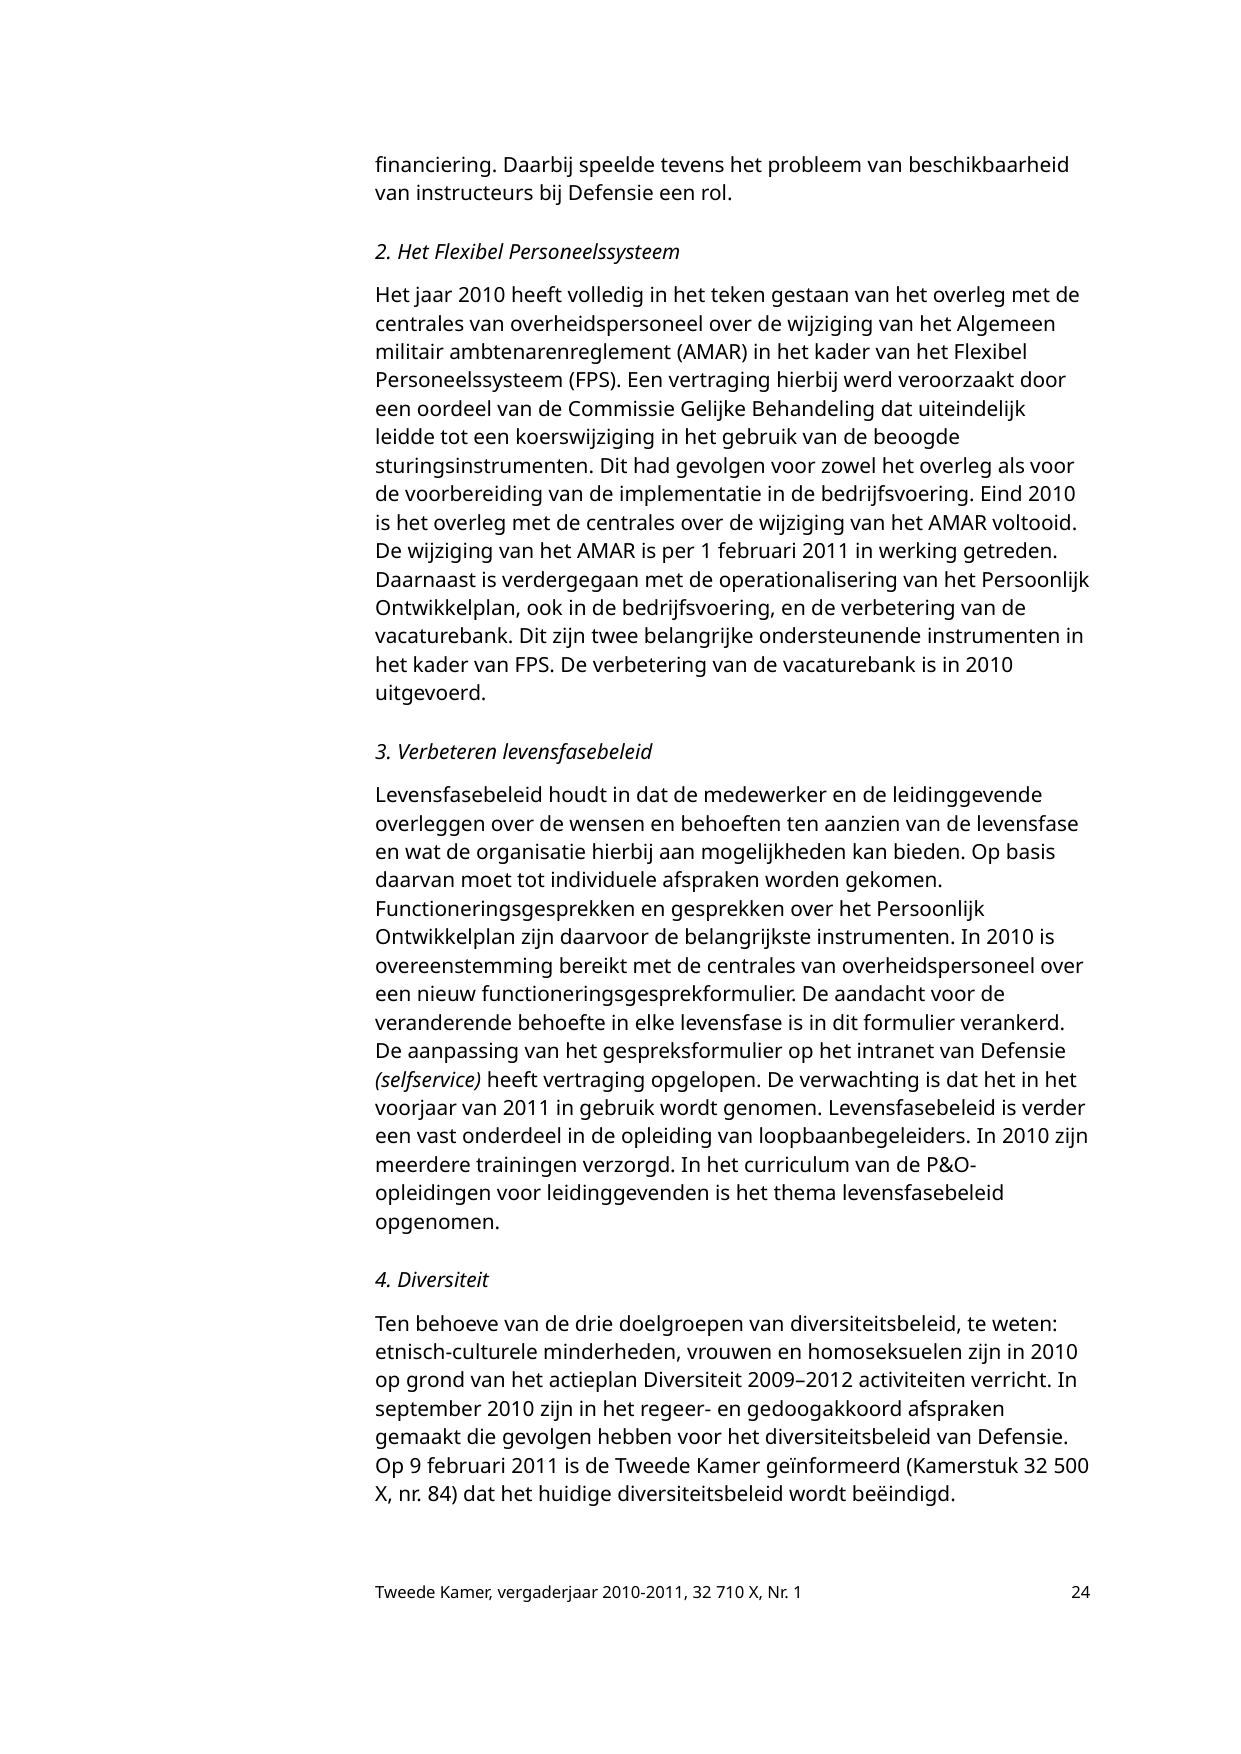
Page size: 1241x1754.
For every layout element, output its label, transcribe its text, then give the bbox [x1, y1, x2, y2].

text financiering. Daarbij speelde tevens het probleem van beschikbaarheid van instructeurs bij Defensie een rol. [375, 150, 1090, 207]
text Het jaar 2010 heeft volledig in het teken gestaan van het overleg met de centrales van overheidspersoneel over de wijziging van het Algemeen militair ambtenarenreglement (AMAR) in het kader van het Flexibel Personeelssysteem (FPS). Een vertraging hierbij werd veroorzaakt door een oordeel van de Commissie Gelijke Behandeling dat uiteindelijk leidde tot een koerswijziging in het gebruik van de beoogde sturingsinstrumenten. Dit had gevolgen voor zowel het overleg als voor de voorbereiding van de implementatie in de bedrijfsvoering. Eind 2010 is het overleg met de centrales over de wijziging van het AMAR voltooid. De wijziging van het AMAR is per 1 februari 2011 in werking getreden. Daarnaast is verdergegaan met de operationalisering van het Persoonlijk Ontwikkelplan, ook in de bedrijfsvoering, en de verbetering van de vacaturebank. Dit zijn twee belangrijke ondersteunende instrumenten in het kader van FPS. De verbetering van de vacaturebank is in 2010 uitgevoerd. [375, 280, 1090, 707]
text 3. Verbeteren levensfasebeleid [375, 737, 1090, 765]
text 4. Diversiteit [375, 1265, 1090, 1294]
text Levensfasebeleid houdt in dat de medewerker en de leidinggevende overleggen over de wensen en behoeften ten aanzien van de levensfase en wat de organisatie hierbij aan mogelijkheden kan bieden. Op basis daarvan moet tot individuele afspraken worden gekomen. Functioneringsgesprekken en gesprekken over het Persoonlijk Ontwikkelplan zijn daarvoor de belangrijkste instrumenten. In 2010 is overeenstemming bereikt met de centrales van overheidspersoneel over een nieuw functioneringsgesprekformulier. De aandacht voor de veranderende behoefte in elke levensfase is in dit formulier verankerd. De aanpassing van het gespreksformulier op het intranet van Defensie (selfservice) heeft vertraging opgelopen. De verwachting is dat het in het voorjaar van 2011 in gebruik wordt genomen. Levensfasebeleid is verder een vast onderdeel in de opleiding van loopbaanbegeleiders. In 2010 zijn meerdere trainingen verzorgd. In het curriculum van de P&O-opleidingen voor leidinggevenden is het thema levensfasebeleid opgenomen. [375, 780, 1090, 1235]
text 2. Het Flexibel Personeelssysteem [375, 237, 1090, 265]
text Ten behoeve van de drie doelgroepen van diversiteitsbeleid, te weten: etnisch-culturele minderheden, vrouwen en homoseksuelen zijn in 2010 op grond van het actieplan Diversiteit 2009–2012 activiteiten verricht. In september 2010 zijn in het regeer- en gedoogakkoord afspraken gemaakt die gevolgen hebben voor het diversiteitsbeleid van Defensie. Op 9 februari 2011 is de Tweede Kamer geïnformeerd (Kamerstuk 32 500 X, nr. 84) dat het huidige diversiteitsbeleid wordt beëindigd. [375, 1309, 1090, 1508]
